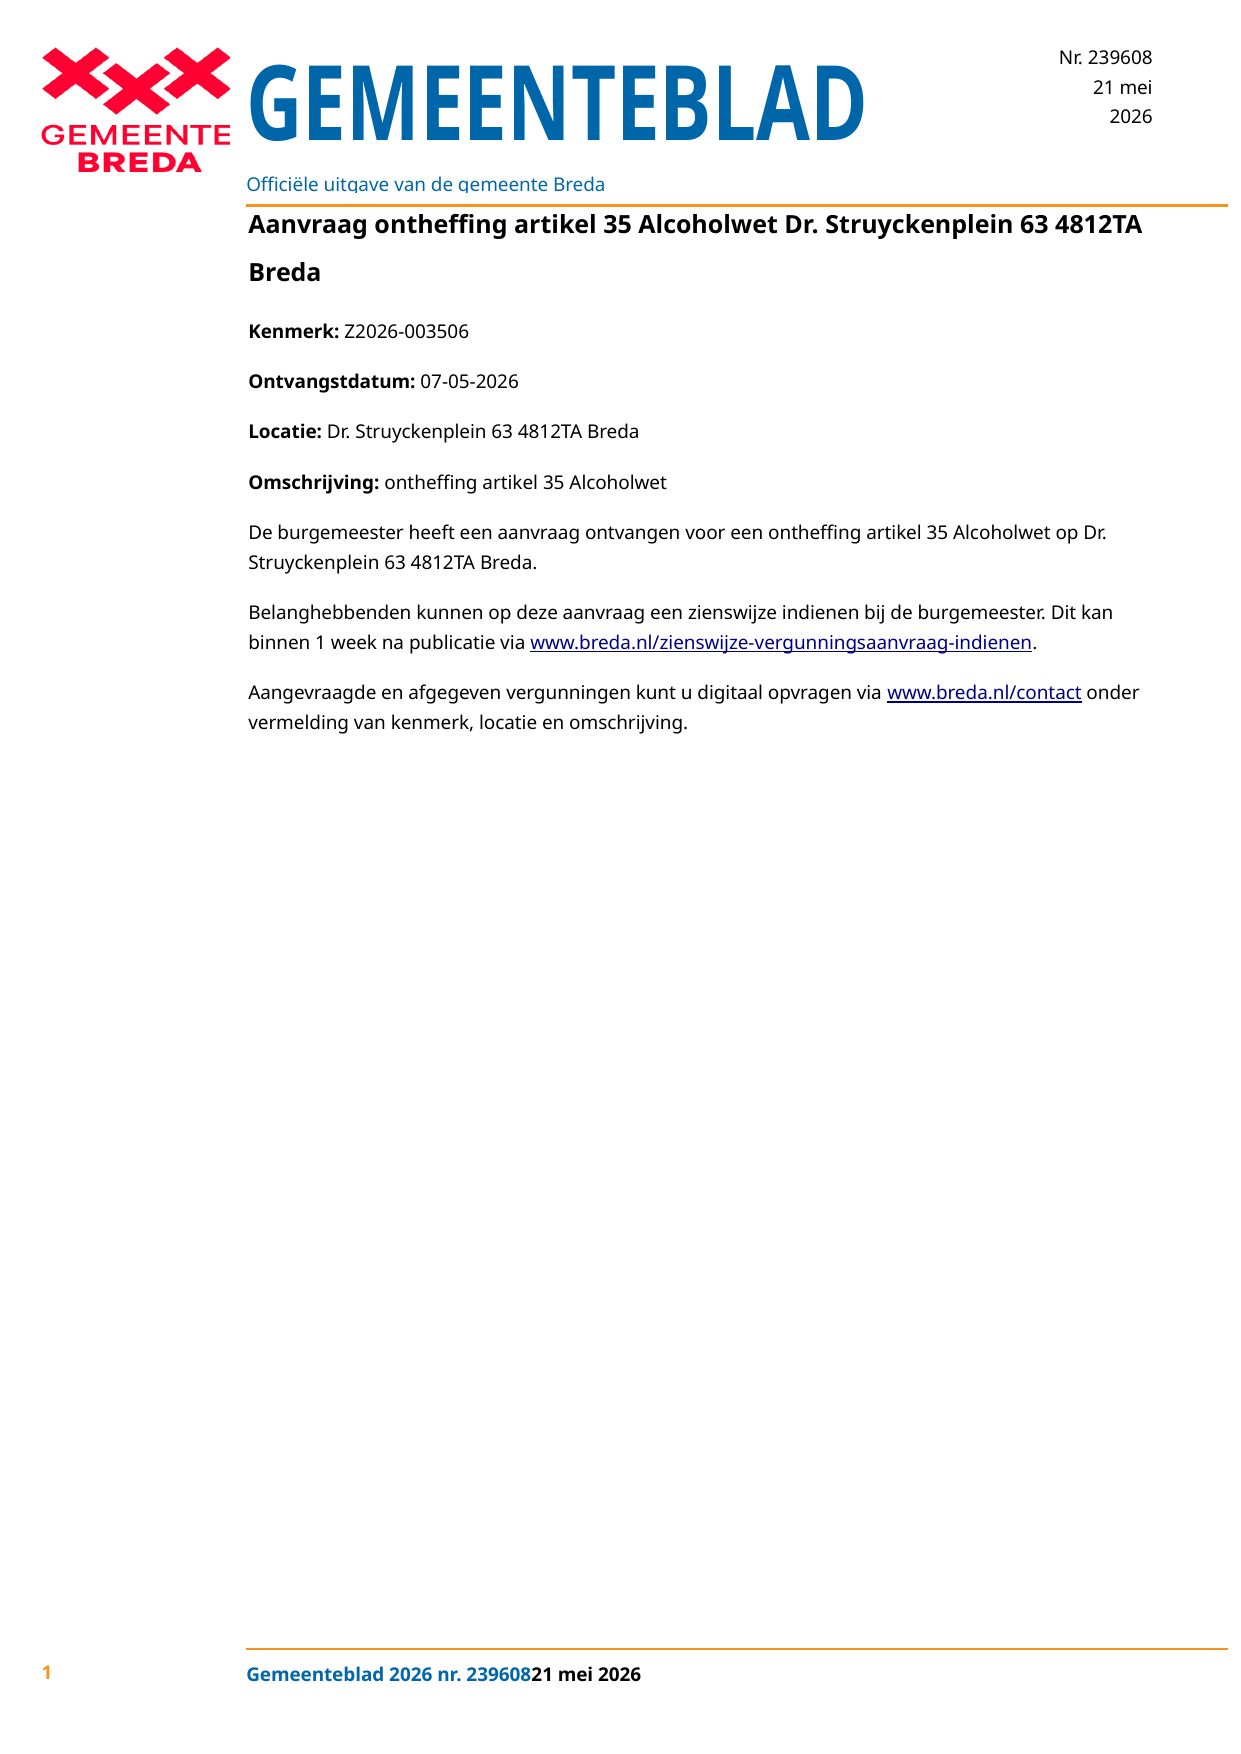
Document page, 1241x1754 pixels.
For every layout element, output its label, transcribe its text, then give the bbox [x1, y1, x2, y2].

text Kenmerk: Z2026-003506 [248, 318, 1152, 344]
text Ontvangstdatum: 07-05-2026 [248, 368, 1152, 394]
text De burgemeester heeft een aanvraag ontvangen voor een ontheffing artikel 35 Alcoholwet op Dr. Struyckenplein 63 4812TA Breda. [248, 519, 1152, 575]
picture [41, 47, 231, 172]
text Belanghebbenden kunnen op deze aanvraag een zienswijze indienen bij de burgemeester. Dit kan binnen 1 week na publicatie via www.breda.nl/zienswijze-vergunningsaanvraag-indienen. [248, 599, 1152, 655]
text Aanvraag ontheffing artikel 35 Alcoholwet Dr. Struyckenplein 63 4812TA Breda [248, 207, 1152, 288]
text Omschrijving: ontheffing artikel 35 Alcoholwet [248, 469, 1152, 495]
text Locatie: Dr. Struyckenplein 63 4812TA Breda [248, 419, 1152, 444]
text Aangevraagde en afgegeven vergunningen kunt u digitaal opvragen via www.breda.nl/contact onder vermelding van kenmerk, locatie en omschrijving. [248, 679, 1152, 735]
